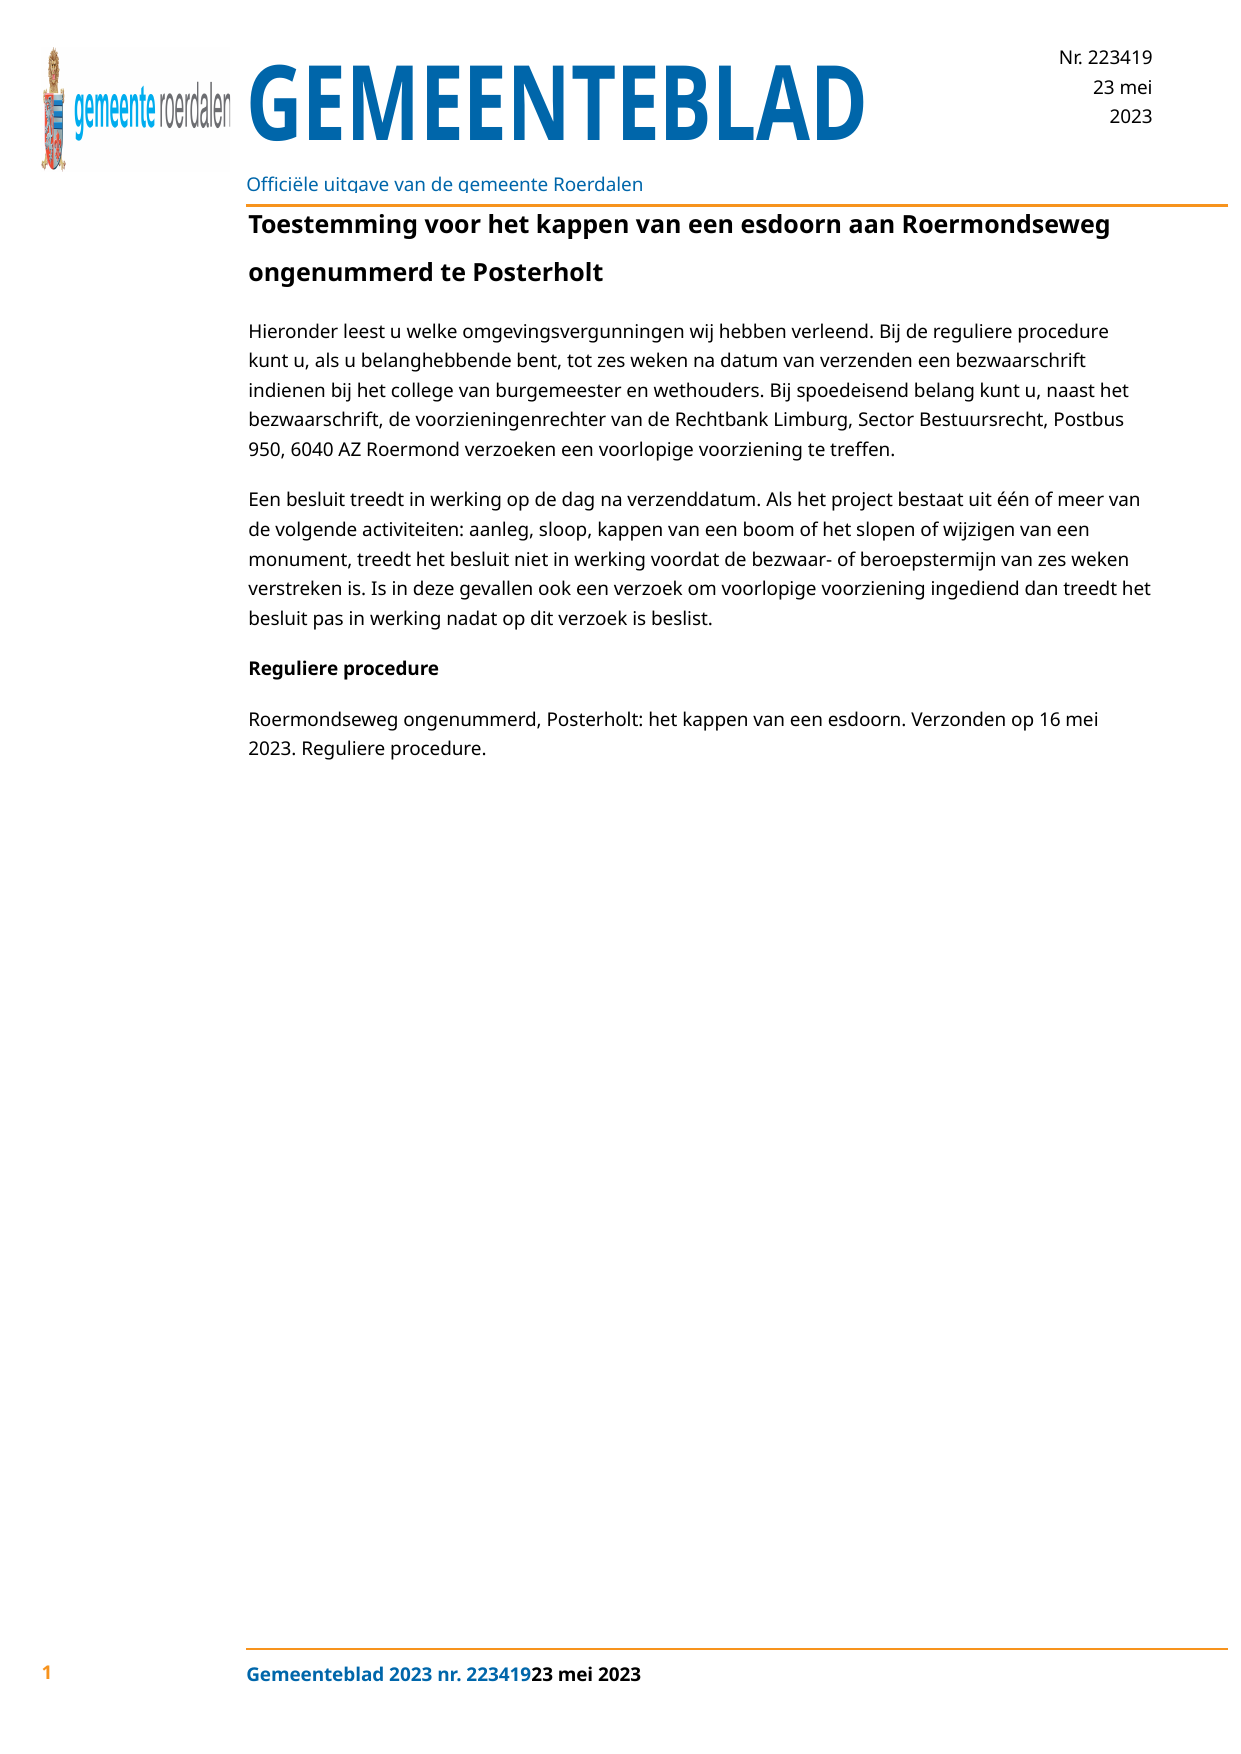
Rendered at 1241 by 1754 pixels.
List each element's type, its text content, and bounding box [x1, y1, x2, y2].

text Toestemming voor het kappen van een esdoorn aan Roermondseweg ongenummerd te Posterholt [248, 207, 1152, 288]
text Reguliere procedure [248, 655, 1152, 681]
text Roermondseweg ongenummerd, Posterholt: het kappen van een esdoorn. Verzonden op 16 mei 2023. Reguliere procedure. [248, 706, 1152, 761]
picture [41, 47, 231, 172]
text Een besluit treedt in werking op de dag na verzenddatum. Als het project bestaat uit één of meer van de volgende activiteiten: aanleg, sloop, kappen van een boom of het slopen of wijzigen van een monument, treedt het besluit niet in werking voordat de bezwaar- of beroepstermijn van zes weken verstreken is. Is in deze gevallen ook een verzoek om voorlopige voorziening ingediend dan treedt het besluit pas in werking nadat op dit verzoek is beslist. [248, 487, 1152, 631]
text Hieronder leest u welke omgevingsvergunningen wij hebben verleend. Bij de reguliere procedure kunt u, als u belanghebbende bent, tot zes weken na datum van verzenden een bezwaarschrift indienen bij het college van burgemeester en wethouders. Bij spoedeisend belang kunt u, naast het bezwaarschrift, de voorzieningenrechter van de Rechtbank Limburg, Sector Bestuursrecht, Postbus 950, 6040 AZ Roermond verzoeken een voorlopige voorziening te treffen. [248, 318, 1152, 462]
